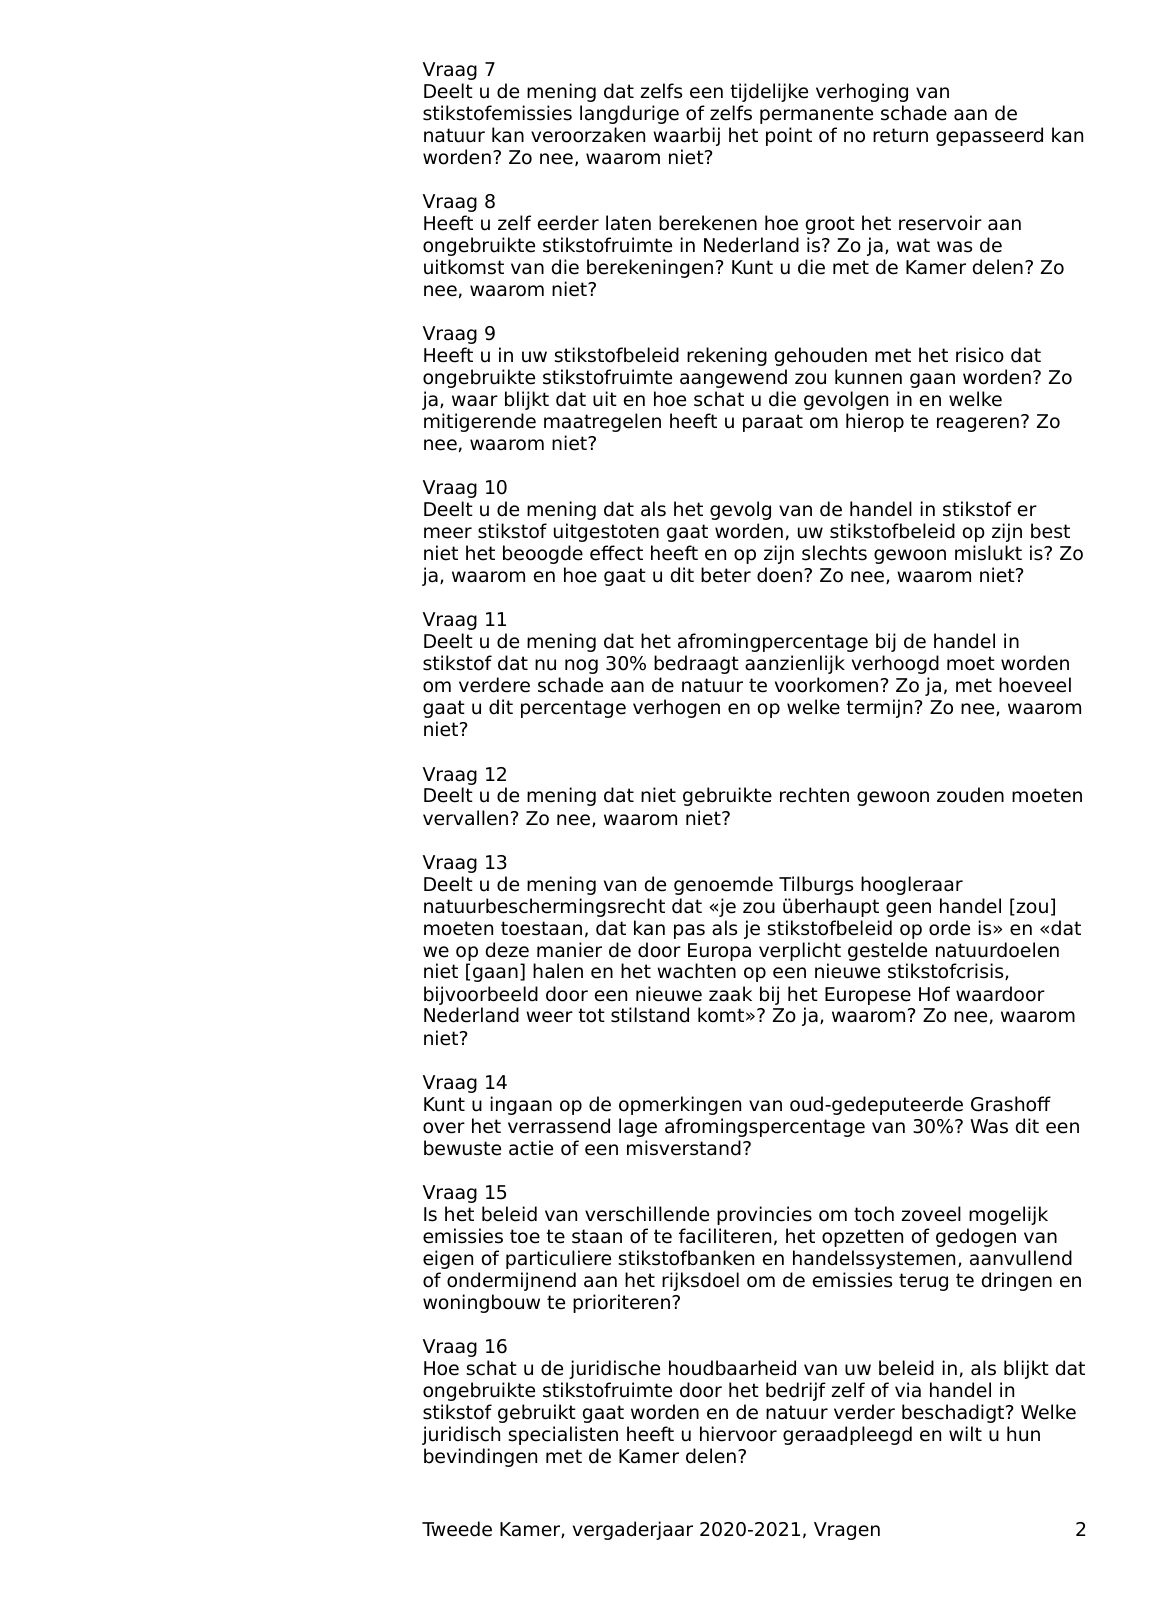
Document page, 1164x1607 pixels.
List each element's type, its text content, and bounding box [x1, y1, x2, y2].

text Deelt u de mening dat als het gevolg van de handel in stikstof er meer stikstof uitgestoten gaat worden, uw stikstofbeleid op zijn best niet het beoogde effect heeft en op zijn slechts gewoon mislukt is? Zo ja, waarom en hoe gaat u dit beter doen? Zo nee, waarom niet? [422, 499, 1087, 587]
text Vraag 16 [422, 1336, 1087, 1358]
text Vraag 14 [422, 1072, 1087, 1093]
text Vraag 7 [422, 59, 1087, 81]
text Vraag 10 [422, 477, 1087, 499]
text Vraag 15 [422, 1182, 1087, 1204]
text Vraag 13 [422, 852, 1087, 873]
text Hoe schat u de juridische houdbaarheid van uw beleid in, als blijkt dat ongebruikte stikstofruimte door het bedrijf zelf of via handel in stikstof gebruikt gaat worden en de natuur verder beschadigt? Welke juridisch specialisten heeft u hiervoor geraadpleegd en wilt u hun bevindingen met de Kamer delen? [422, 1358, 1087, 1468]
text Is het beleid van verschillende provincies om toch zoveel mogelijk emissies toe te staan of te faciliteren, het opzetten of gedogen van eigen of particuliere stikstofbanken en handelssystemen, aanvullend of ondermijnend aan het rijksdoel om de emissies terug te dringen en woningbouw te prioriteren? [422, 1204, 1087, 1313]
text Heeft u in uw stikstofbeleid rekening gehouden met het risico dat ongebruikte stikstofruimte aangewend zou kunnen gaan worden? Zo ja, waar blijkt dat uit en hoe schat u die gevolgen in en welke mitigerende maatregelen heeft u paraat om hierop te reageren? Zo nee, waarom niet? [422, 345, 1087, 455]
text Heeft u zelf eerder laten berekenen hoe groot het reservoir aan ongebruikte stikstofruimte in Nederland is? Zo ja, wat was de uitkomst van die berekeningen? Kunt u die met de Kamer delen? Zo nee, waarom niet? [422, 213, 1087, 301]
text Kunt u ingaan op de opmerkingen van oud-gedeputeerde Grashoff over het verrassend lage afromingspercentage van 30%? Was dit een bewuste actie of een misverstand? [422, 1093, 1087, 1159]
text Vraag 11 [422, 609, 1087, 631]
text Deelt u de mening van de genoemde Tilburgs hoogleraar natuurbeschermingsrecht dat «je zou überhaupt geen handel [zou] moeten toestaan, dat kan pas als je stikstofbeleid op orde is» en «dat we op deze manier de door Europa verplicht gestelde natuurdoelen niet [gaan] halen en het wachten op een nieuwe stikstofcrisis, bijvoorbeeld door een nieuwe zaak bij het Europese Hof waardoor Nederland weer tot stilstand komt»? Zo ja, waarom? Zo nee, waarom niet? [422, 873, 1087, 1049]
text Deelt u de mening dat zelfs een tijdelijke verhoging van stikstofemissies langdurige of zelfs permanente schade aan de natuur kan veroorzaken waarbij het point of no return gepasseerd kan worden? Zo nee, waarom niet? [422, 81, 1087, 169]
text Vraag 8 [422, 191, 1087, 213]
text Vraag 12 [422, 763, 1087, 785]
text Deelt u de mening dat niet gebruikte rechten gewoon zouden moeten vervallen? Zo nee, waarom niet? [422, 785, 1087, 829]
text Vraag 9 [422, 323, 1087, 345]
text Deelt u de mening dat het afromingpercentage bij de handel in stikstof dat nu nog 30% bedraagt aanzienlijk verhoogd moet worden om verdere schade aan de natuur te voorkomen? Zo ja, met hoeveel gaat u dit percentage verhogen en op welke termijn? Zo nee, waarom niet? [422, 631, 1087, 741]
